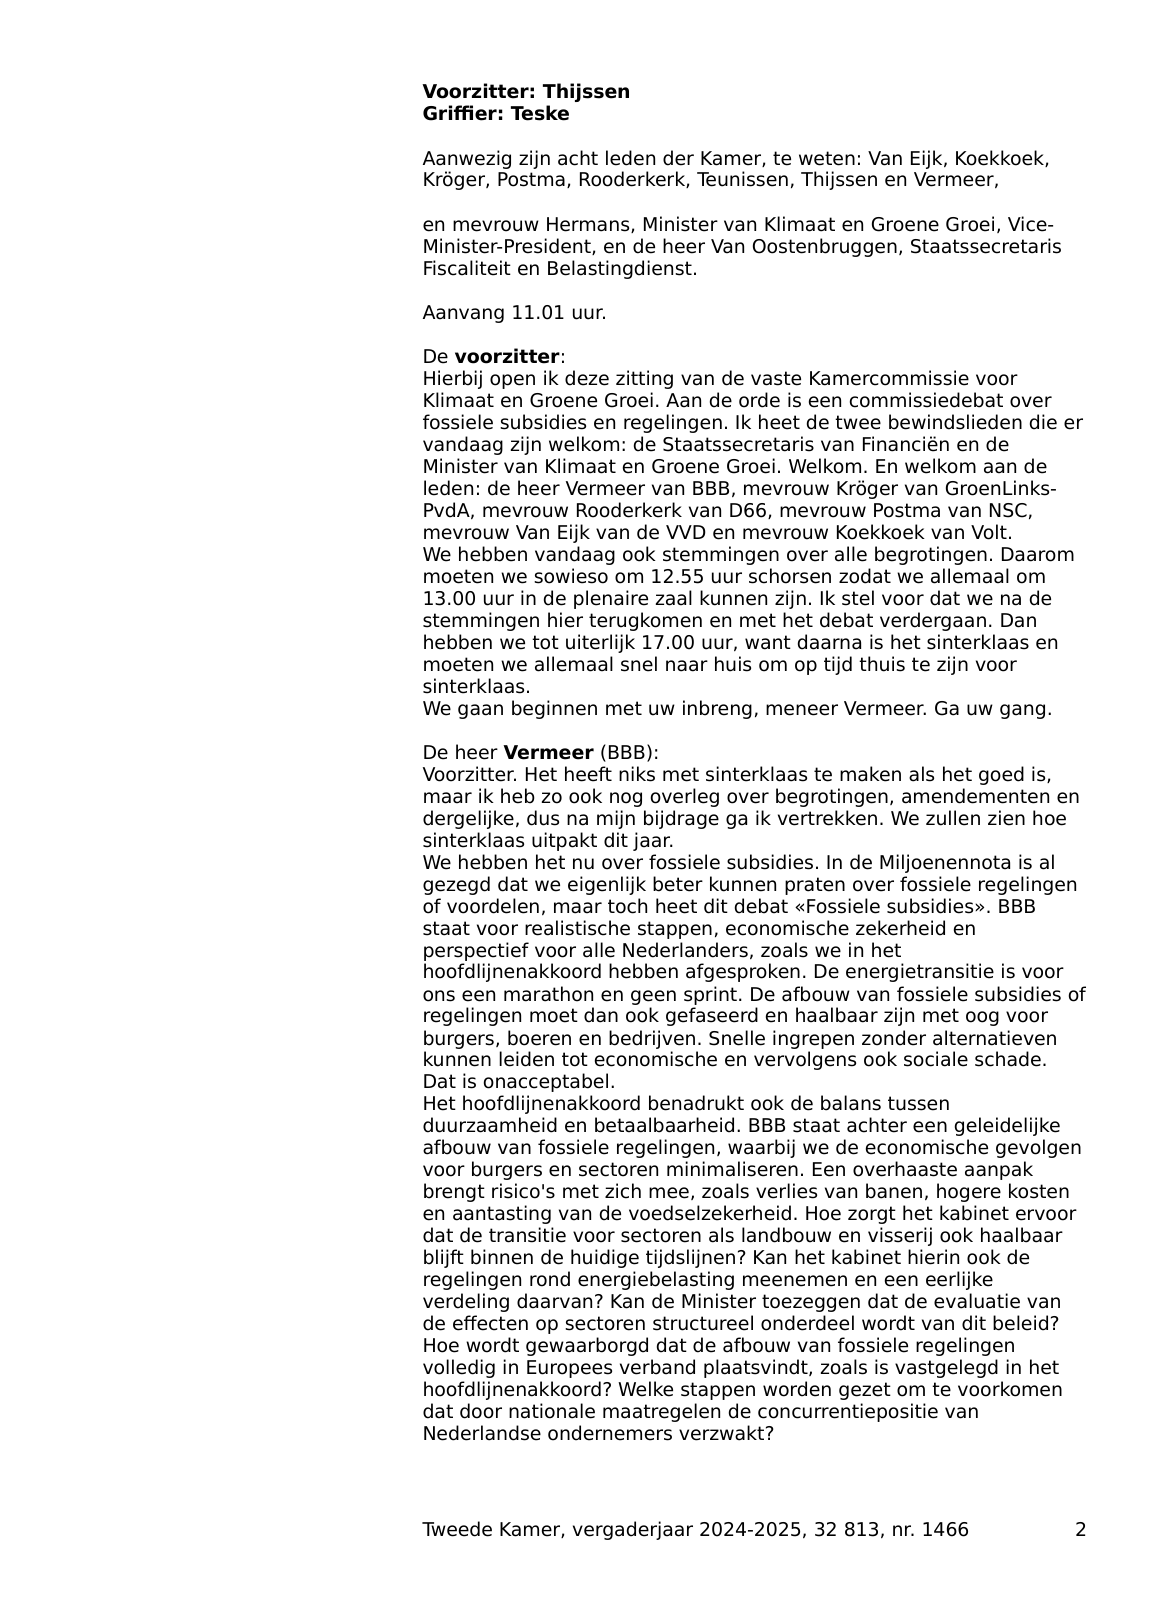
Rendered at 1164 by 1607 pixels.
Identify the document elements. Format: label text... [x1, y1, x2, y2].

text en mevrouw Hermans, Minister van Klimaat en Groene Groei, Vice-Minister-President, en de heer Van Oostenbruggen, Staatssecretaris Fiscaliteit en Belastingdienst. [422, 213, 1087, 279]
text Aanwezig zijn acht leden der Kamer, te weten: Van Eijk, Koekkoek, Kröger, Postma, Rooderkerk, Teunissen, Thijssen en Vermeer, [422, 147, 1087, 191]
text De heer Vermeer (BBB): [422, 742, 1087, 764]
text Aanvang 11.01 uur. [422, 302, 1087, 324]
text We gaan beginnen met uw inbreng, meneer Vermeer. Ga uw gang. [422, 697, 1087, 719]
text Voorzitter. Het heeft niks met sinterklaas te maken als het goed is, maar ik heb zo ook nog overleg over begrotingen, amendementen en dergelijke, dus na mijn bijdrage ga ik vertrekken. We zullen zien hoe sinterklaas uitpakt dit jaar. [422, 764, 1087, 852]
text Griffier: Teske [422, 103, 1087, 125]
text De voorzitter: [422, 346, 1087, 368]
text Het hoofdlijnenakkoord benadrukt ook de balans tussen duurzaamheid en betaalbaarheid. BBB staat achter een geleidelijke afbouw van fossiele regelingen, waarbij we de economische gevolgen voor burgers en sectoren minimaliseren. Een overhaaste aanpak brengt risico's met zich mee, zoals verlies van banen, hogere kosten en aantasting van de voedselzekerheid. Hoe zorgt het kabinet ervoor dat de transitie voor sectoren als landbouw en visserij ook haalbaar blijft binnen de huidige tijdslijnen? Kan het kabinet hierin ook de regelingen rond energiebelasting meenemen en een eerlijke verdeling daarvan? Kan de Minister toezeggen dat de evaluatie van de effecten op sectoren structureel onderdeel wordt van dit beleid? Hoe wordt gewaarborgd dat de afbouw van fossiele regelingen volledig in Europees verband plaatsvindt, zoals is vastgelegd in het hoofdlijnenakkoord? Welke stappen worden gezet om te voorkomen dat door nationale maatregelen de concurrentiepositie van Nederlandse ondernemers verzwakt? [422, 1093, 1087, 1445]
text We hebben vandaag ook stemmingen over alle begrotingen. Daarom moeten we sowieso om 12.55 uur schorsen zodat we allemaal om 13.00 uur in de plenaire zaal kunnen zijn. Ik stel voor dat we na de stemmingen hier terugkomen en met het debat verdergaan. Dan hebben we tot uiterlijk 17.00 uur, want daarna is het sinterklaas en moeten we allemaal snel naar huis om op tijd thuis te zijn voor sinterklaas. [422, 544, 1087, 697]
text Hierbij open ik deze zitting van de vaste Kamercommissie voor Klimaat en Groene Groei. Aan de orde is een commissiedebat over fossiele subsidies en regelingen. Ik heet de twee bewindslieden die er vandaag zijn welkom: de Staatssecretaris van Financiën en de Minister van Klimaat en Groene Groei. Welkom. En welkom aan de leden: de heer Vermeer van BBB, mevrouw Kröger van GroenLinks-PvdA, mevrouw Rooderkerk van D66, mevrouw Postma van NSC, mevrouw Van Eijk van de VVD en mevrouw Koekkoek van Volt. [422, 368, 1087, 544]
text Voorzitter: Thijssen [422, 81, 1087, 103]
text We hebben het nu over fossiele subsidies. In de Miljoenennota is al gezegd dat we eigenlijk beter kunnen praten over fossiele regelingen of voordelen, maar toch heet dit debat «Fossiele subsidies». BBB staat voor realistische stappen, economische zekerheid en perspectief voor alle Nederlanders, zoals we in het hoofdlijnenakkoord hebben afgesproken. De energietransitie is voor ons een marathon en geen sprint. De afbouw van fossiele subsidies of regelingen moet dan ook gefaseerd en haalbaar zijn met oog voor burgers, boeren en bedrijven. Snelle ingrepen zonder alternatieven kunnen leiden tot economische en vervolgens ook sociale schade. Dat is onacceptabel. [422, 852, 1087, 1093]
